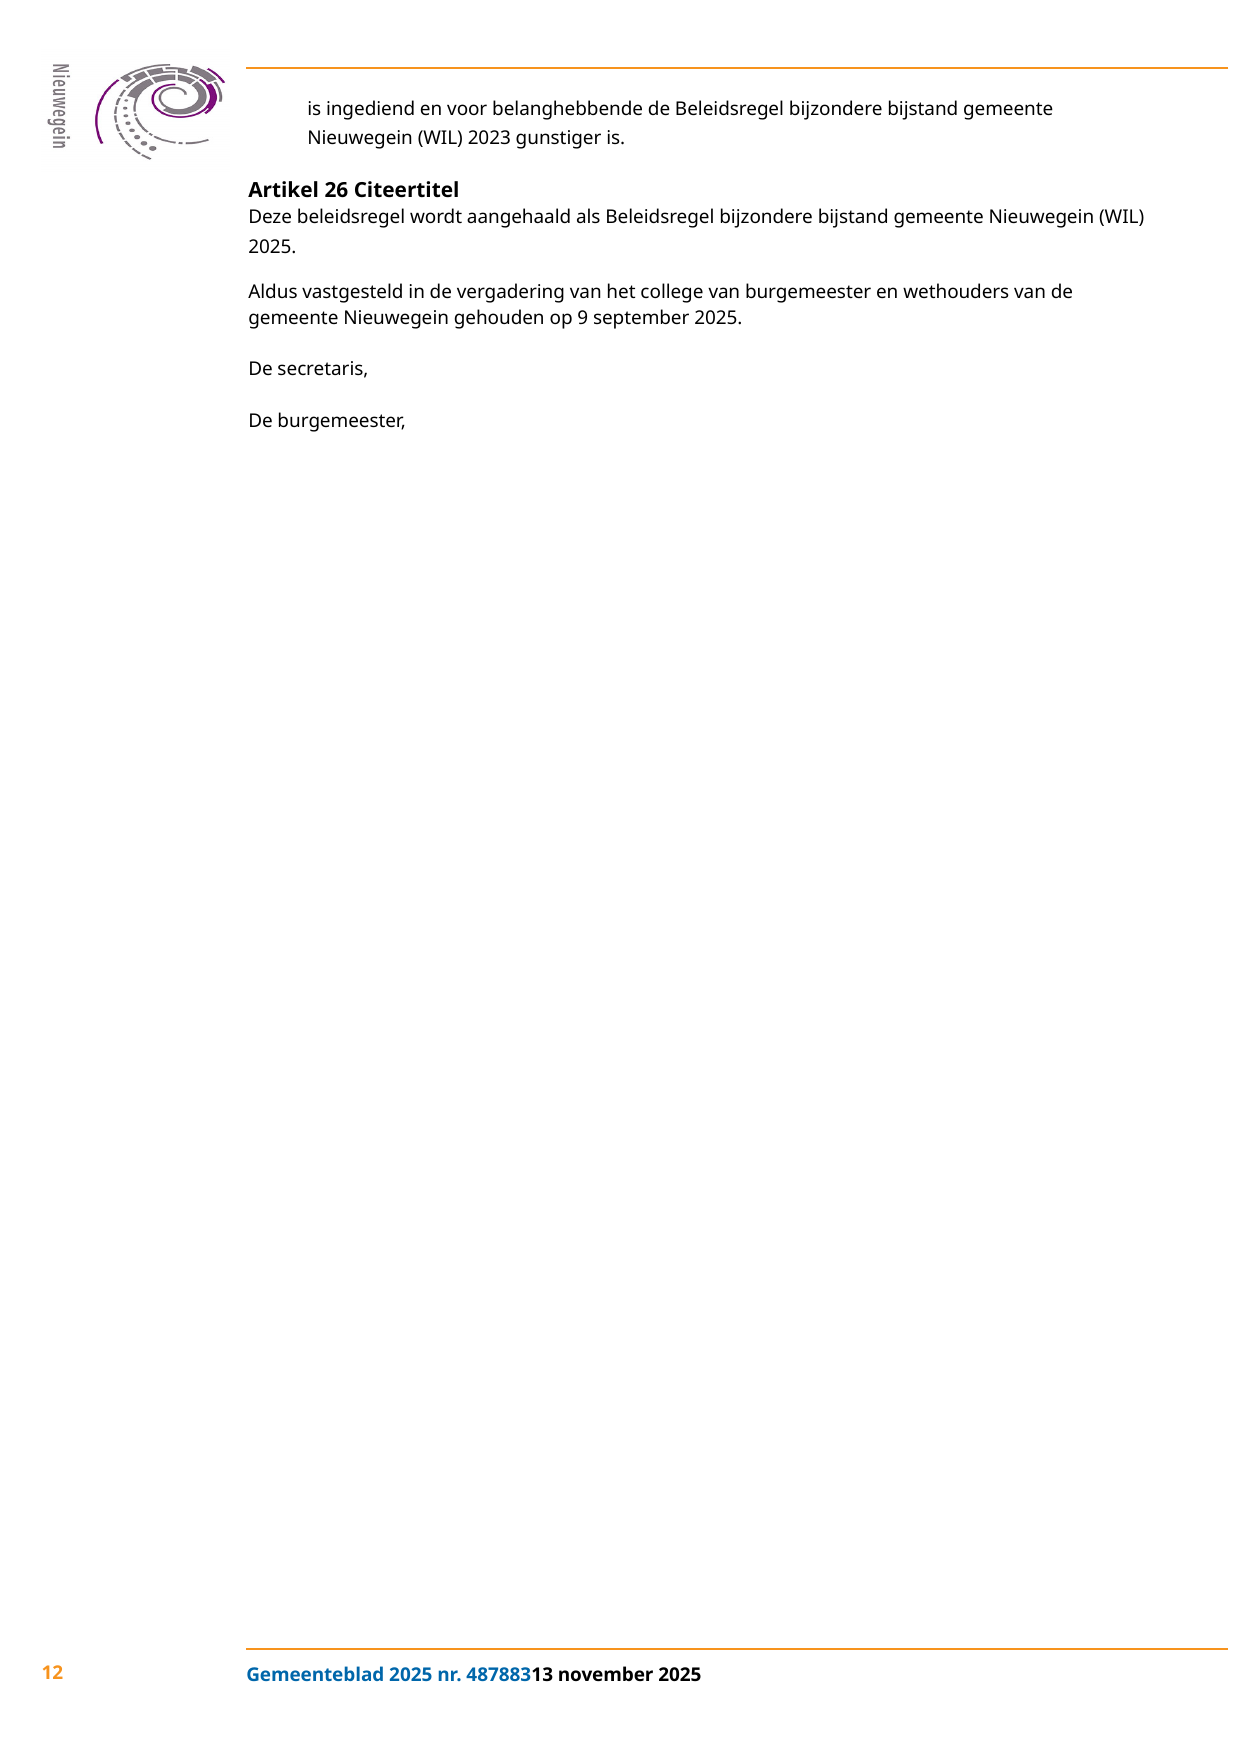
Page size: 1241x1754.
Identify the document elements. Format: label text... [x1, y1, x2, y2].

text De secretaris, [248, 356, 1152, 381]
text De burgemeester, [248, 407, 1152, 433]
picture [41, 47, 231, 172]
text Artikel 26 Citeertitel [248, 175, 1152, 203]
text Deze beleidsregel wordt aangehaald als Beleidsregel bijzondere bijstand gemeente Nieuwegein (WIL) 2025. [248, 203, 1152, 258]
list is ingediend en voor belanghebbende de Beleidsregel bijzondere bijstand gemeente Nieuwegein (WIL) 2023 gunstiger is. [248, 95, 1152, 150]
text Aldus vastgesteld in de vergadering van het college van burgemeester en wethouders van de gemeente Nieuwegein gehouden op 9 september 2025. [248, 278, 1152, 330]
